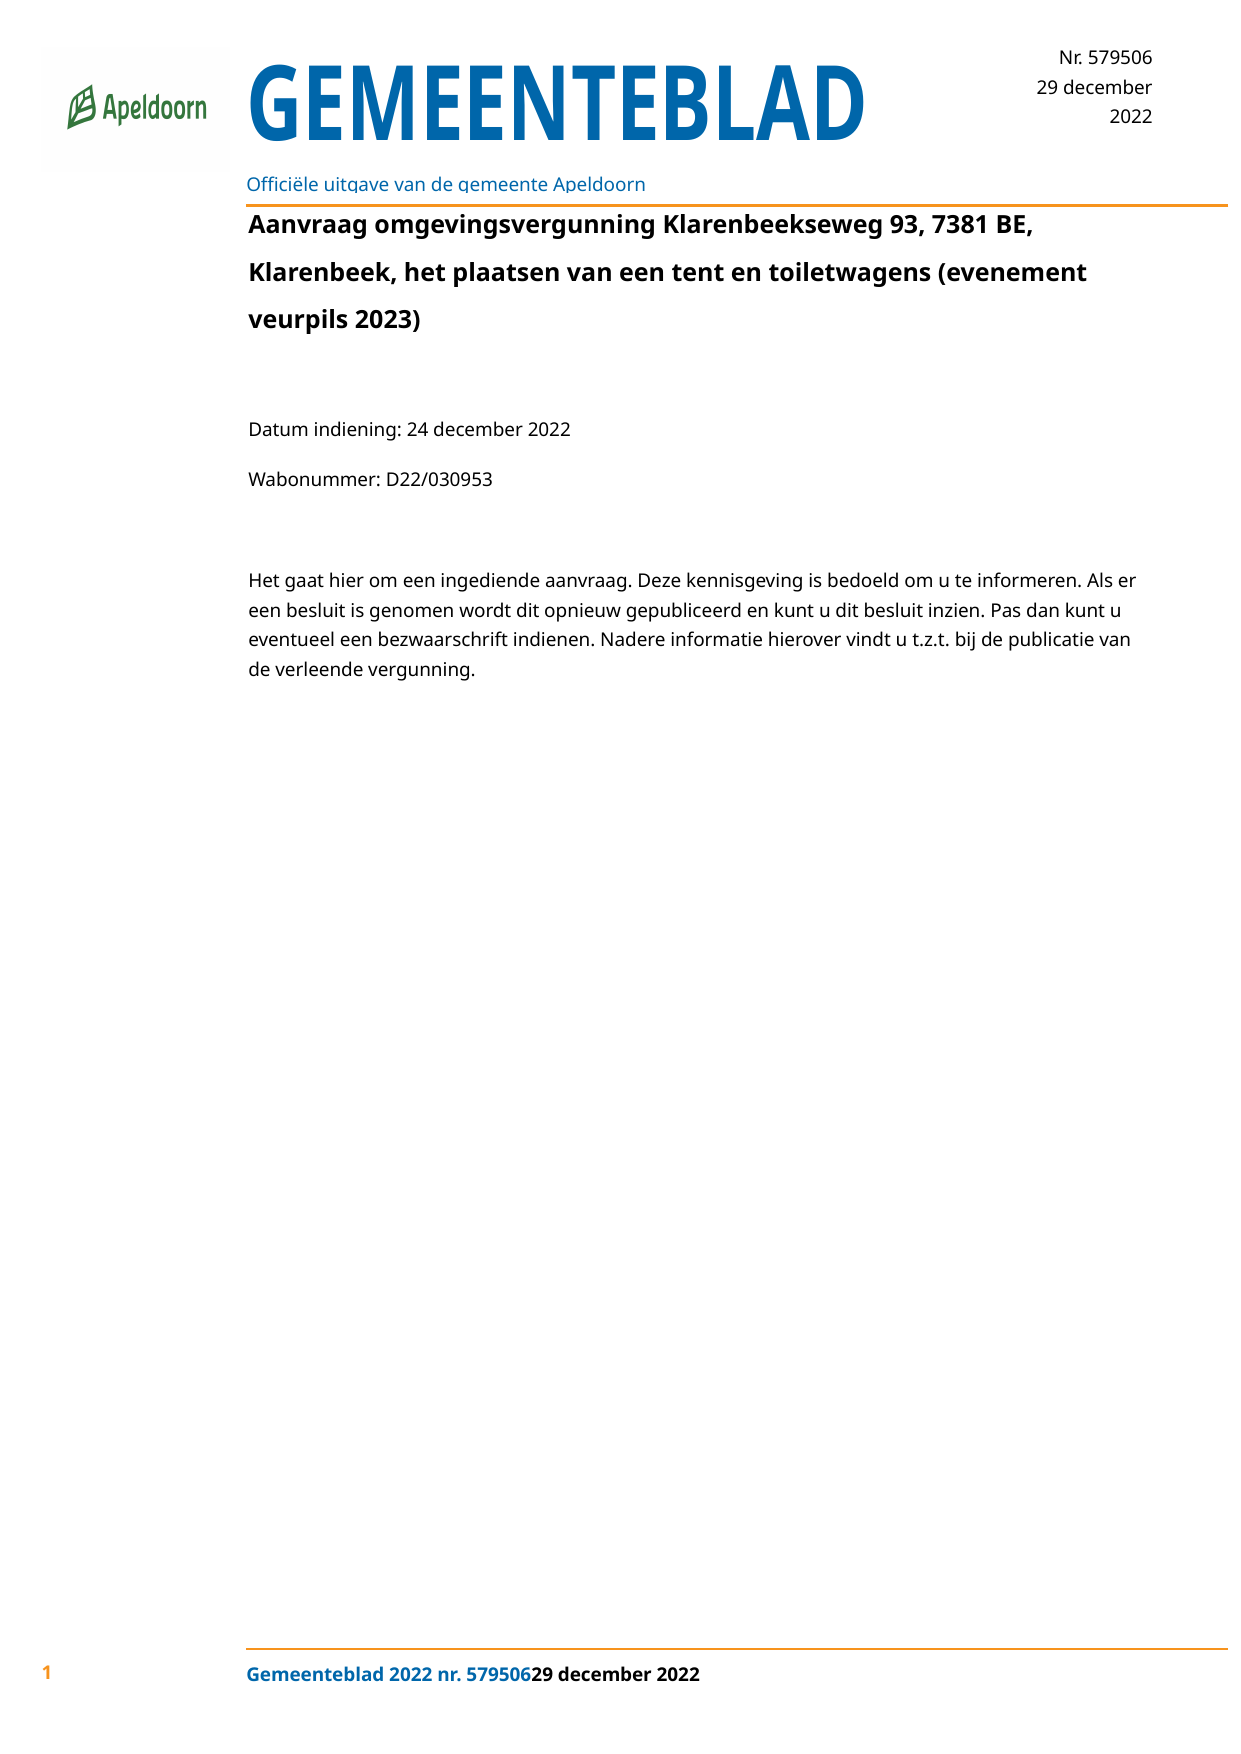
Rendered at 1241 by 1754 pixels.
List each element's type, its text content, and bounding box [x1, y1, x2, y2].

text Het gaat hier om een ingediende aanvraag. Deze kennisgeving is bedoeld om u te informeren. Als er een besluit is genomen wordt dit opnieuw gepubliceerd en kunt u dit besluit inzien. Pas dan kunt u eventueel een bezwaarschrift indienen. Nadere informatie hierover vindt u t.z.t. bij de publicatie van de verleende vergunning. [248, 567, 1152, 682]
text Datum indiening: 24 december 2022 [248, 416, 1152, 442]
picture [41, 47, 231, 172]
text Aanvraag omgevingsvergunning Klarenbeekseweg 93, 7381 BE, Klarenbeek, het plaatsen van een tent en toiletwagens (evenement veurpils 2023) [248, 207, 1152, 336]
text Wabonummer: D22/030953 [248, 466, 1152, 492]
